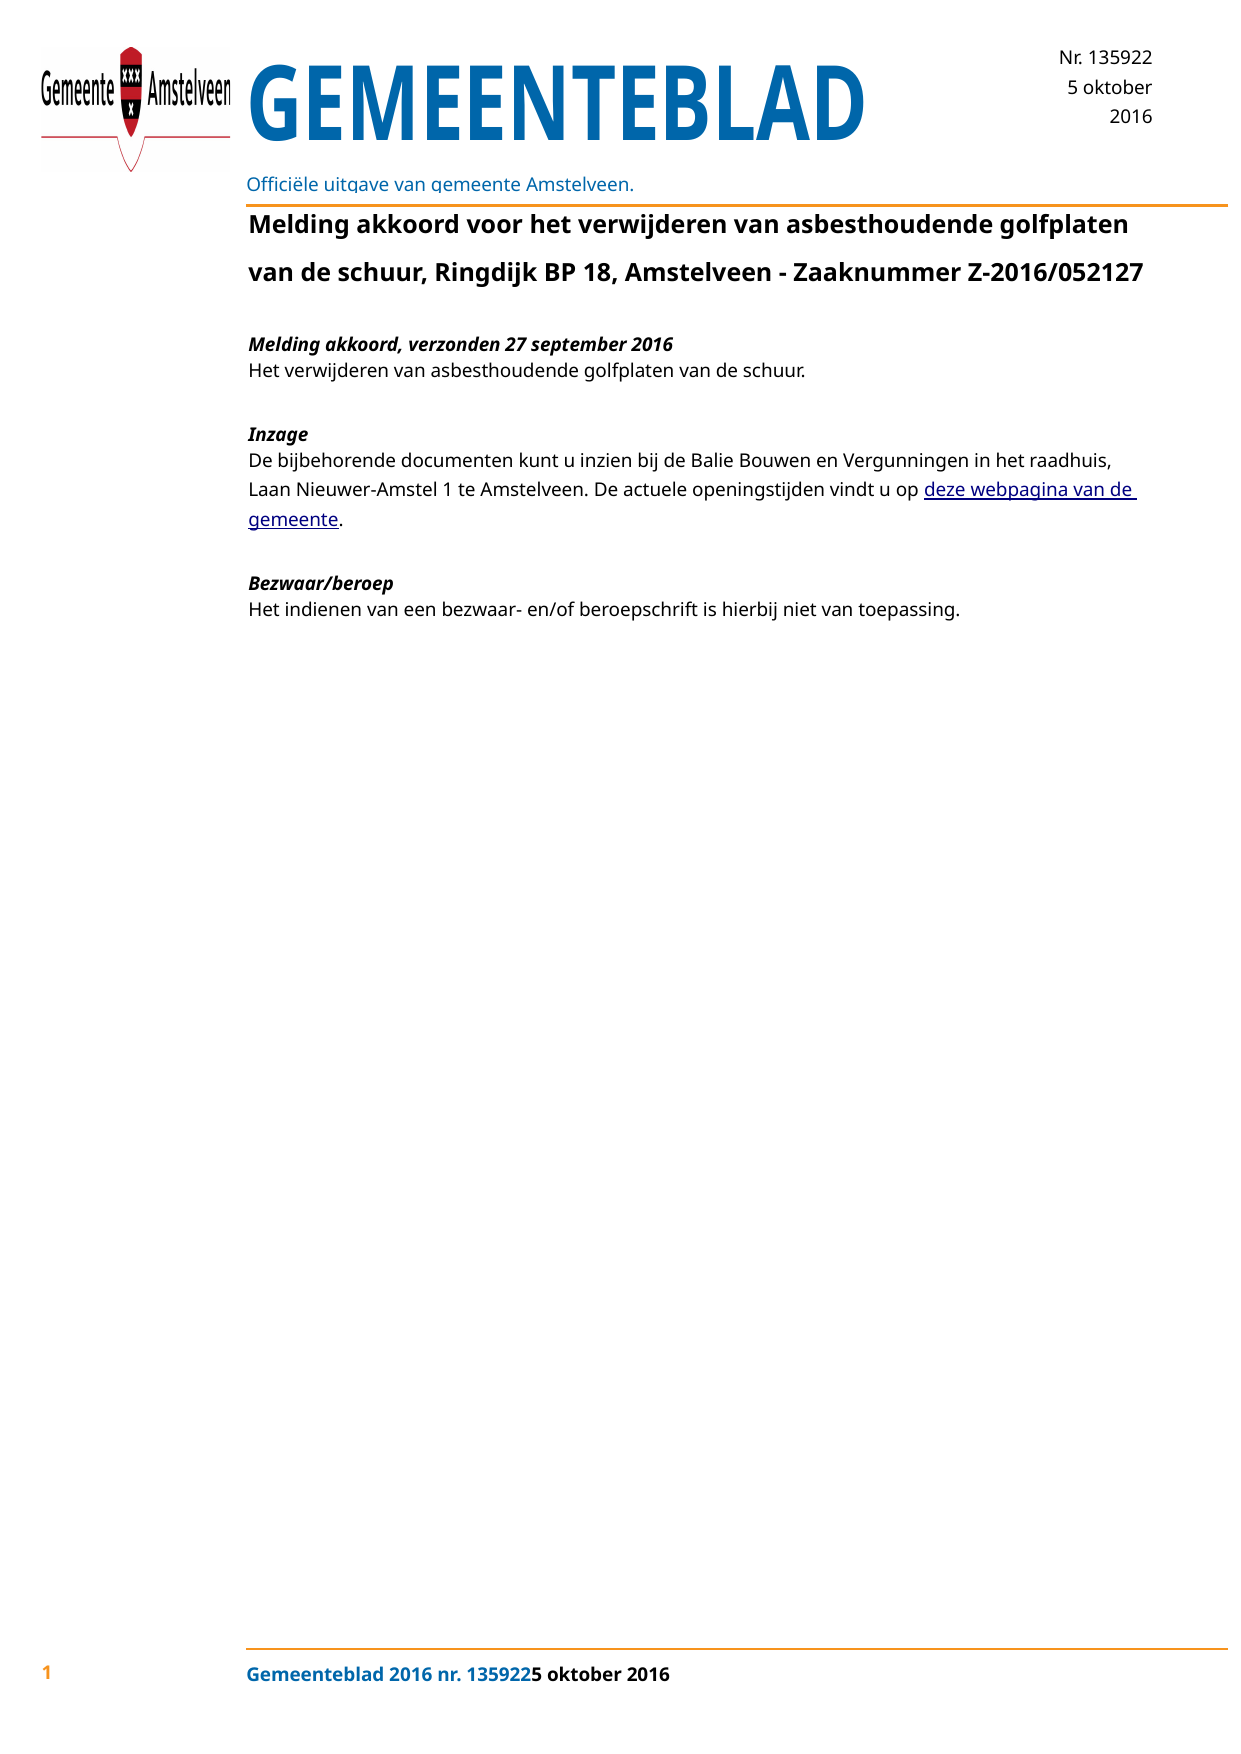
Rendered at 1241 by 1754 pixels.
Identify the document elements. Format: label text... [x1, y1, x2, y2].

text De bijbehorende documenten kunt u inzien bij de Balie Bouwen en Vergunningen in het raadhuis, Laan Nieuwer-Amstel 1 te Amstelveen. De actuele openingstijden vindt u op deze webpagina van de gemeente. [248, 447, 1152, 532]
text Bezwaar/beroep [248, 570, 1152, 596]
text Het indienen van een bezwaar- en/of beroepschrift is hierbij niet van toepassing. [248, 596, 1152, 621]
text Het verwijderen van asbesthoudende golfplaten van de schuur. [248, 357, 1152, 383]
picture [41, 47, 231, 172]
text Inzage [248, 421, 1152, 447]
text Melding akkoord voor het verwijderen van asbesthoudende golfplaten van de schuur, Ringdijk BP 18, Amstelveen - Zaaknummer Z-2016/052127 [248, 207, 1152, 288]
text Melding akkoord, verzonden 27 september 2016 [248, 331, 1152, 357]
